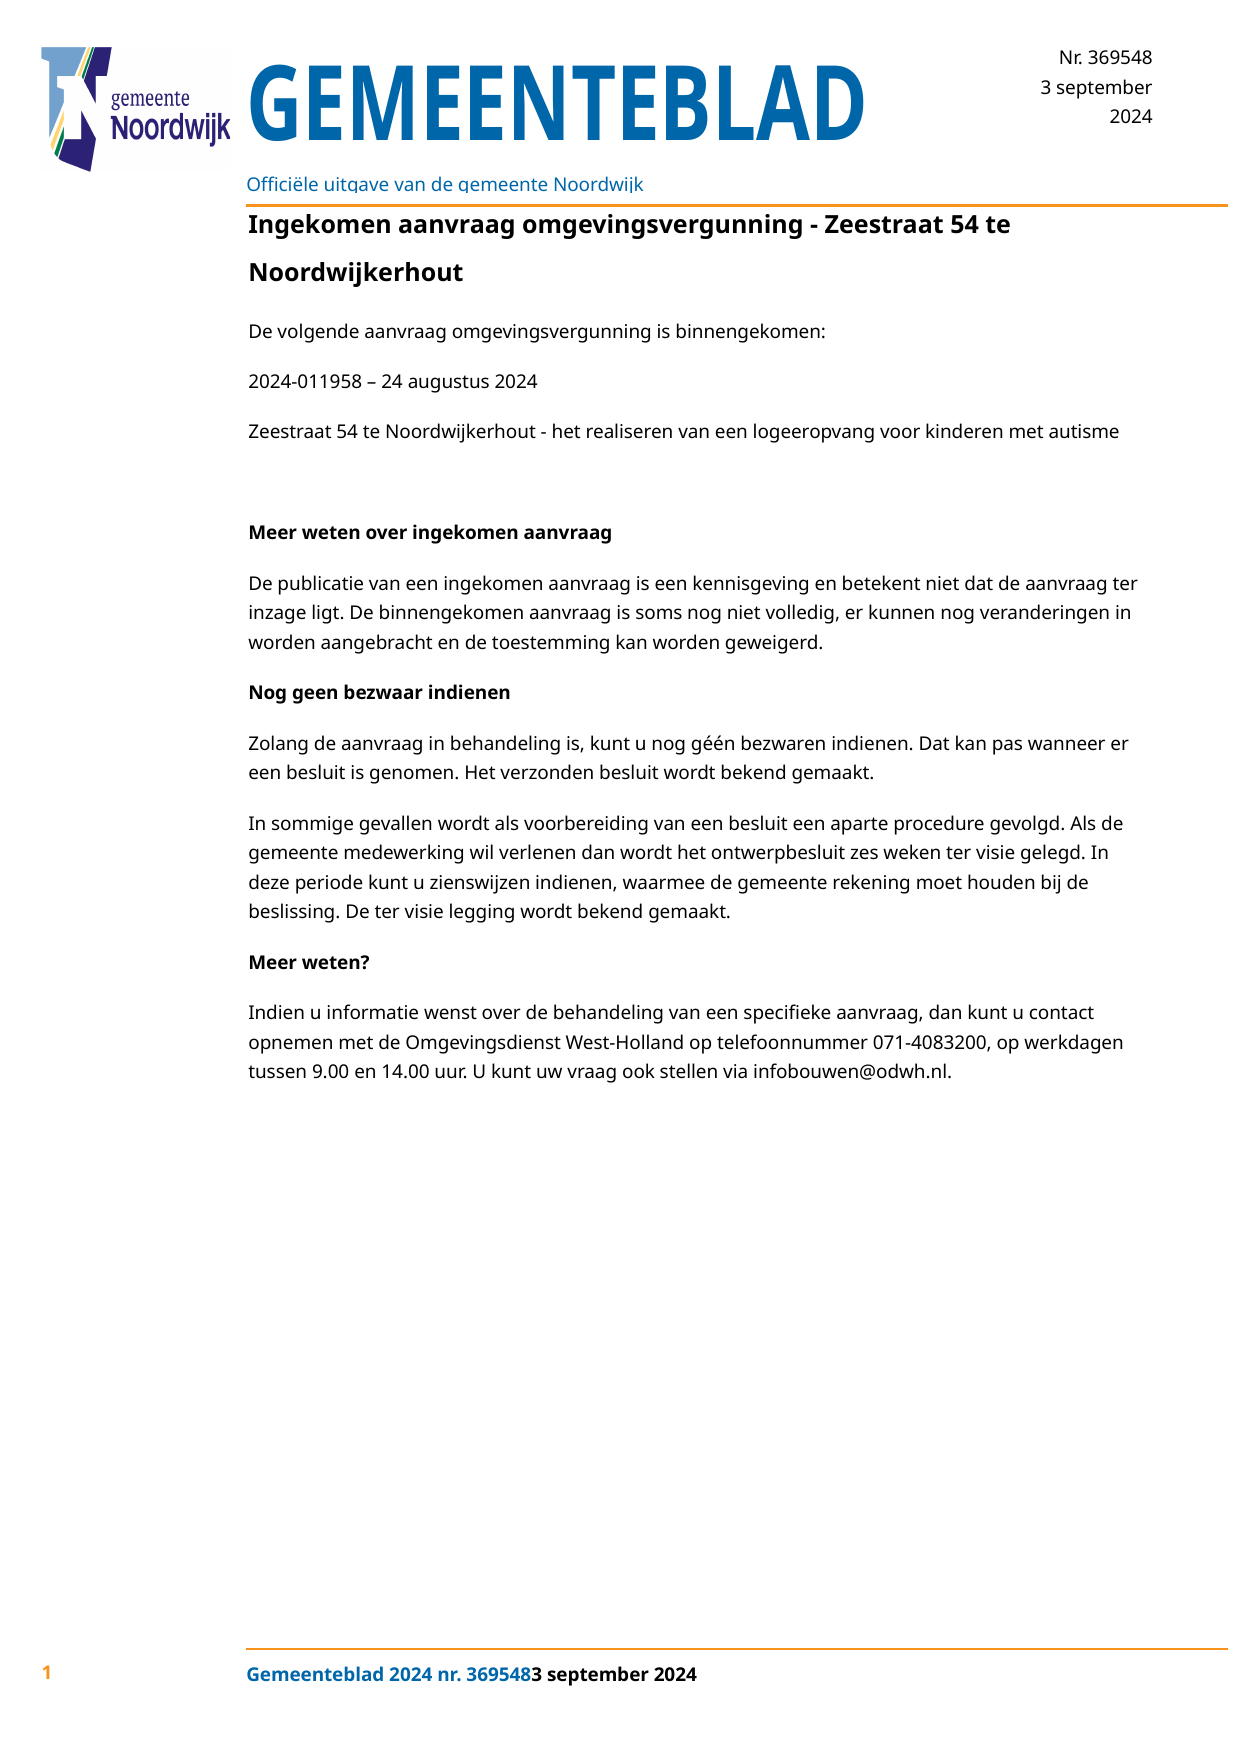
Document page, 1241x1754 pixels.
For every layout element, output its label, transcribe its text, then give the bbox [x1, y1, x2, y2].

text Meer weten over ingekomen aanvraag [248, 519, 1152, 545]
text In sommige gevallen wordt als voorbereiding van een besluit een aparte procedure gevolgd. Als de gemeente medewerking wil verlenen dan wordt het ontwerpbesluit zes weken ter visie gelegd. In deze periode kunt u zienswijzen indienen, waarmee de gemeente rekening moet houden bij de beslissing. De ter visie legging wordt bekend gemaakt. [248, 810, 1152, 924]
text Indien u informatie wenst over de behandeling van een specifieke aanvraag, dan kunt u contact opnemen met de Omgevingsdienst West-Holland op telefoonnummer 071-4083200, op werkdagen tussen 9.00 en 14.00 uur. U kunt uw vraag ook stellen via infobouwen@odwh.nl. [248, 999, 1152, 1084]
text De volgende aanvraag omgevingsvergunning is binnengekomen: [248, 318, 1152, 344]
text Zeestraat 54 te Noordwijkerhout - het realiseren van een logeeropvang voor kinderen met autisme [248, 419, 1152, 444]
text Ingekomen aanvraag omgevingsvergunning - Zeestraat 54 te Noordwijkerhout [248, 207, 1152, 288]
text De publicatie van een ingekomen aanvraag is een kennisgeving en betekent niet dat de aanvraag ter inzage ligt. De binnengekomen aanvraag is soms nog niet volledig, er kunnen nog veranderingen in worden aangebracht en de toestemming kan worden geweigerd. [248, 570, 1152, 655]
text Meer weten? [248, 949, 1152, 975]
text Zolang de aanvraag in behandeling is, kunt u nog géén bezwaren indienen. Dat kan pas wanneer er een besluit is genomen. Het verzonden besluit wordt bekend gemaakt. [248, 730, 1152, 785]
text 2024-011958 – 24 augustus 2024 [248, 368, 1152, 394]
picture [41, 47, 231, 172]
text Nog geen bezwaar indienen [248, 679, 1152, 705]
